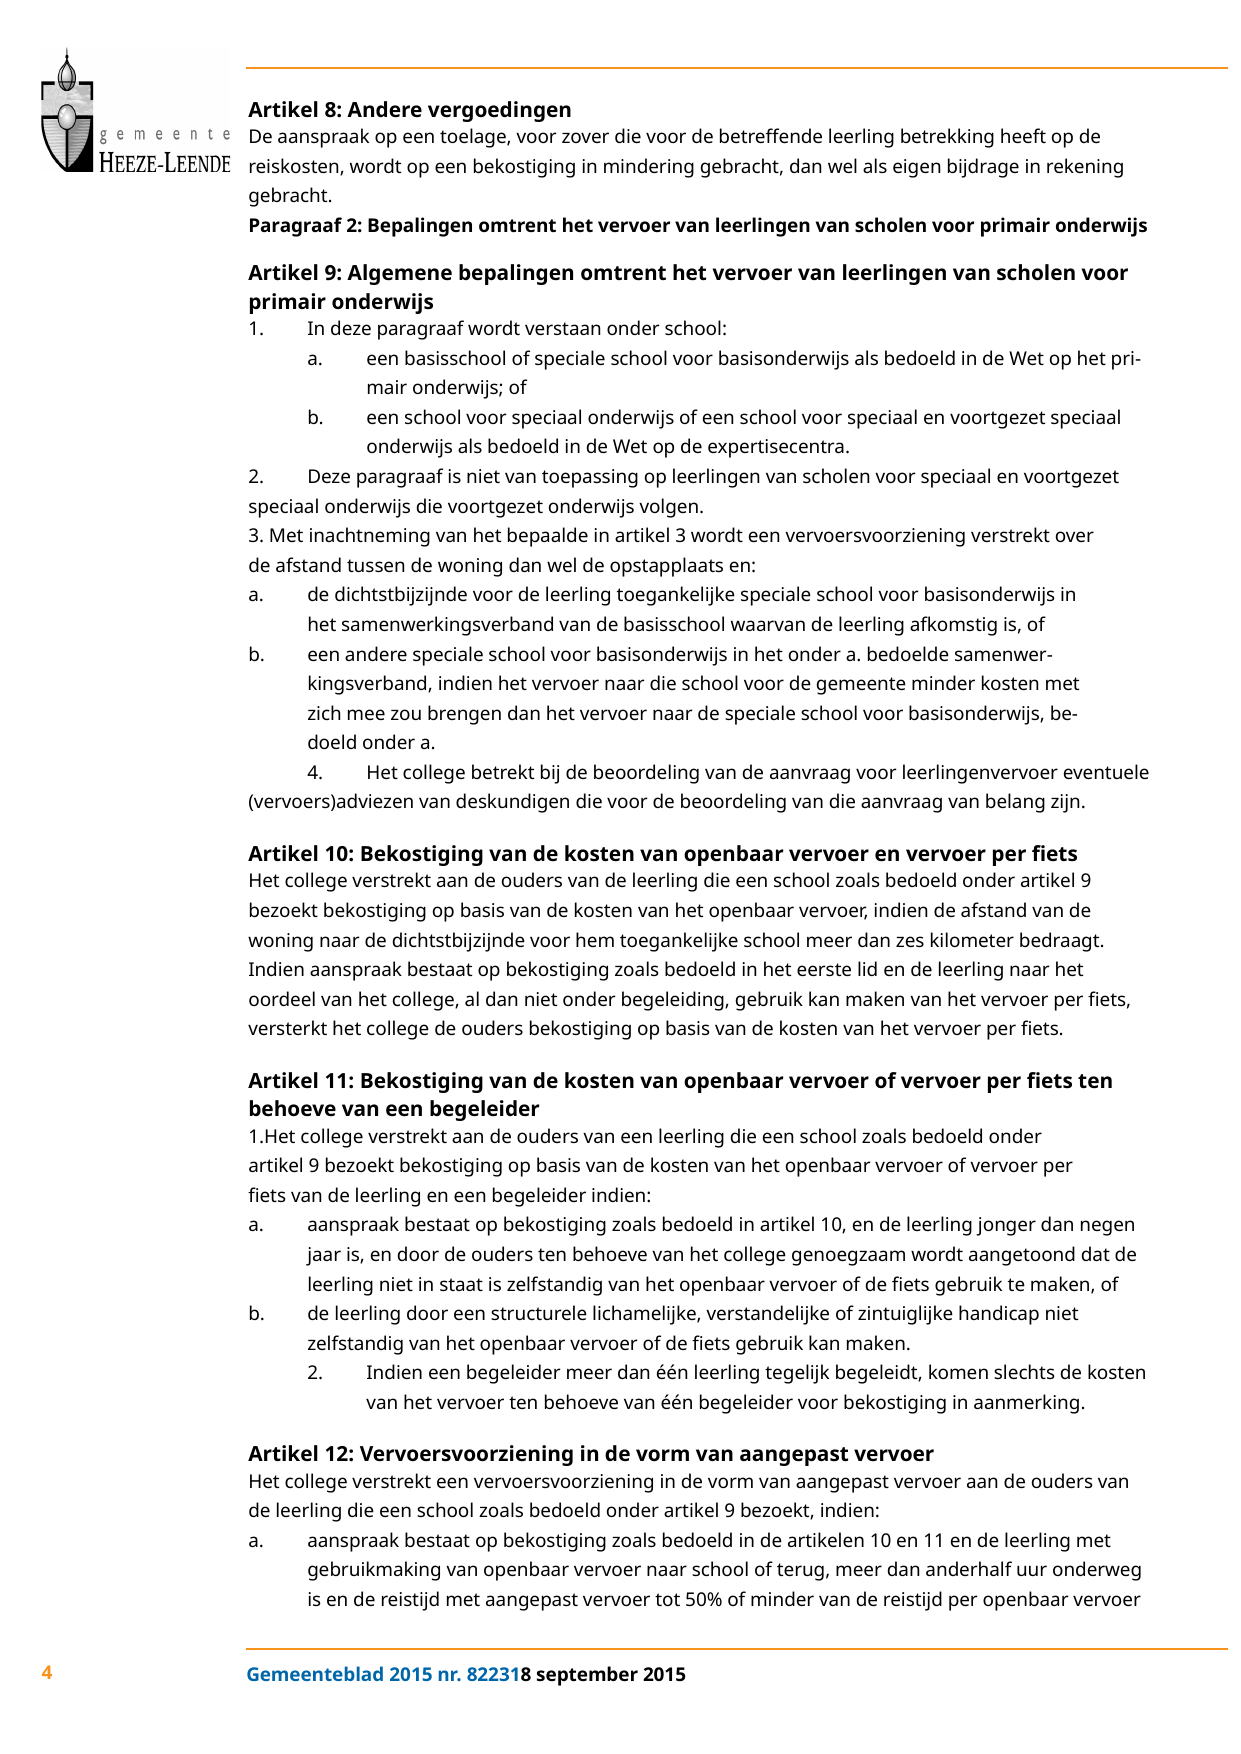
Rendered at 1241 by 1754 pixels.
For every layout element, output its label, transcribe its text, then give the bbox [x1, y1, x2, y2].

picture [41, 47, 231, 172]
text de afstand tussen de woning dan wel de opstapplaats en: [248, 552, 1152, 578]
text Paragraaf 2: Bepalingen omtrent het vervoer van leerlingen van scholen voor primair onderwijs [248, 212, 1152, 238]
text De aanspraak op een toelage, voor zover die voor de betreffende leerling betrekking heeft op de reiskosten, wordt op een bekostiging in mindering gebracht, dan wel als eigen bijdrage in rekening gebracht. [248, 123, 1152, 208]
text Het college verstrekt aan de ouders van de leerling die een school zoals bedoeld onder artikel 9 bezoekt bekostiging op basis van de kosten van het openbaar vervoer, indien de afstand van de woning naar de dichtstbijzijnde voor hem toegankelijke school meer dan zes kilometer bedraagt. Indien aanspraak bestaat op bekostiging zoals bedoeld in het eerste lid en de leerling naar het oordeel van het college, al dan niet onder begeleiding, gebruik kan maken van het vervoer per fiets, versterkt het college de ouders bekostiging op basis van de kosten van het vervoer per fiets. [248, 868, 1152, 1041]
text Artikel 12: Vervoersvoorziening in de vorm van aangepast vervoer [248, 1439, 1152, 1468]
list Het college betrekt bij de beoordeling van de aanvraag voor leerlingenvervoer eventuele [307, 759, 1152, 785]
list zich mee zou brengen dan het vervoer naar de speciale school voor basisonderwijs, be- [248, 700, 1152, 726]
list Deze paragraaf is niet van toepassing op leerlingen van scholen voor speciaal en voortgezet [248, 463, 1152, 489]
list een basisschool of speciale school voor basisonderwijs als bedoeld in de Wet op het pri- [307, 345, 1152, 371]
list mair onderwijs; of [307, 374, 1152, 400]
text fiets van de leerling en een begeleider indien: [248, 1182, 1152, 1208]
list een school voor speciaal onderwijs of een school voor speciaal en voortgezet speciaal [307, 404, 1152, 430]
list onderwijs als bedoeld in de Wet op de expertisecentra. [307, 434, 1152, 459]
list aanspraak bestaat op bekostiging zoals bedoeld in artikel 10, en de leerling jonger dan negen jaar is, en door de ouders ten behoeve van het college genoegzaam wordt aangetoond dat de leerling niet in staat is zelfstandig van het openbaar vervoer of de fiets gebruik te maken, of [248, 1212, 1152, 1296]
text Artikel 9: Algemene bepalingen omtrent het vervoer van leerlingen van scholen voor primair onderwijs [248, 258, 1152, 315]
list de leerling door een structurele lichamelijke, verstandelijke of zintuiglijke handicap niet zelfstandig van het openbaar vervoer of de fiets gebruik kan maken. [248, 1300, 1152, 1356]
list In deze paragraaf wordt verstaan onder school: [248, 315, 1152, 341]
text Het college verstrekt een vervoersvoorziening in de vorm van aangepast vervoer aan de ouders van de leerling die een school zoals bedoeld onder artikel 9 bezoekt, indien: [248, 1468, 1152, 1523]
list aanspraak bestaat op bekostiging zoals bedoeld in de artikelen 10 en 11 en de leerling met gebruikmaking van openbaar vervoer naar school of terug, meer dan anderhalf uur onderweg is en de reistijd met aangepast vervoer tot 50% of minder van de reistijd per openbaar vervoer [248, 1527, 1152, 1612]
list doeld onder a. [248, 729, 1152, 755]
list kingsverband, indien het vervoer naar die school voor de gemeente minder kosten met [248, 670, 1152, 696]
text speciaal onderwijs die voortgezet onderwijs volgen. [248, 493, 1152, 519]
text (vervoers)adviezen van deskundigen die voor de beoordeling van die aanvraag van belang zijn. [248, 789, 1152, 814]
text Artikel 8: Andere vergoedingen [248, 95, 1152, 123]
list de dichtstbijzijnde voor de leerling toegankelijke speciale school voor basisonderwijs in [248, 582, 1152, 607]
text 3. Met inachtneming van het bepaalde in artikel 3 wordt een vervoersvoorziening verstrekt over [248, 522, 1152, 548]
text 1.Het college verstrekt aan de ouders van een leerling die een school zoals bedoeld onder [248, 1123, 1152, 1148]
list het samenwerkingsverband van de basisschool waarvan de leerling afkomstig is, of [248, 611, 1152, 637]
list Indien een begeleider meer dan één leerling tegelijk begeleidt, komen slechts de kosten van het vervoer ten behoeve van één begeleider voor bekostiging in aanmerking. [307, 1359, 1152, 1415]
text Artikel 11: Bekostiging van de kosten van openbaar vervoer of vervoer per fiets ten behoeve van een begeleider [248, 1066, 1152, 1123]
list een andere speciale school voor basisonderwijs in het onder a. bedoelde samenwer- [248, 641, 1152, 667]
text Artikel 10: Bekostiging van de kosten van openbaar vervoer en vervoer per fiets [248, 839, 1152, 868]
text artikel 9 bezoekt bekostiging op basis van de kosten van het openbaar vervoer of vervoer per [248, 1152, 1152, 1178]
